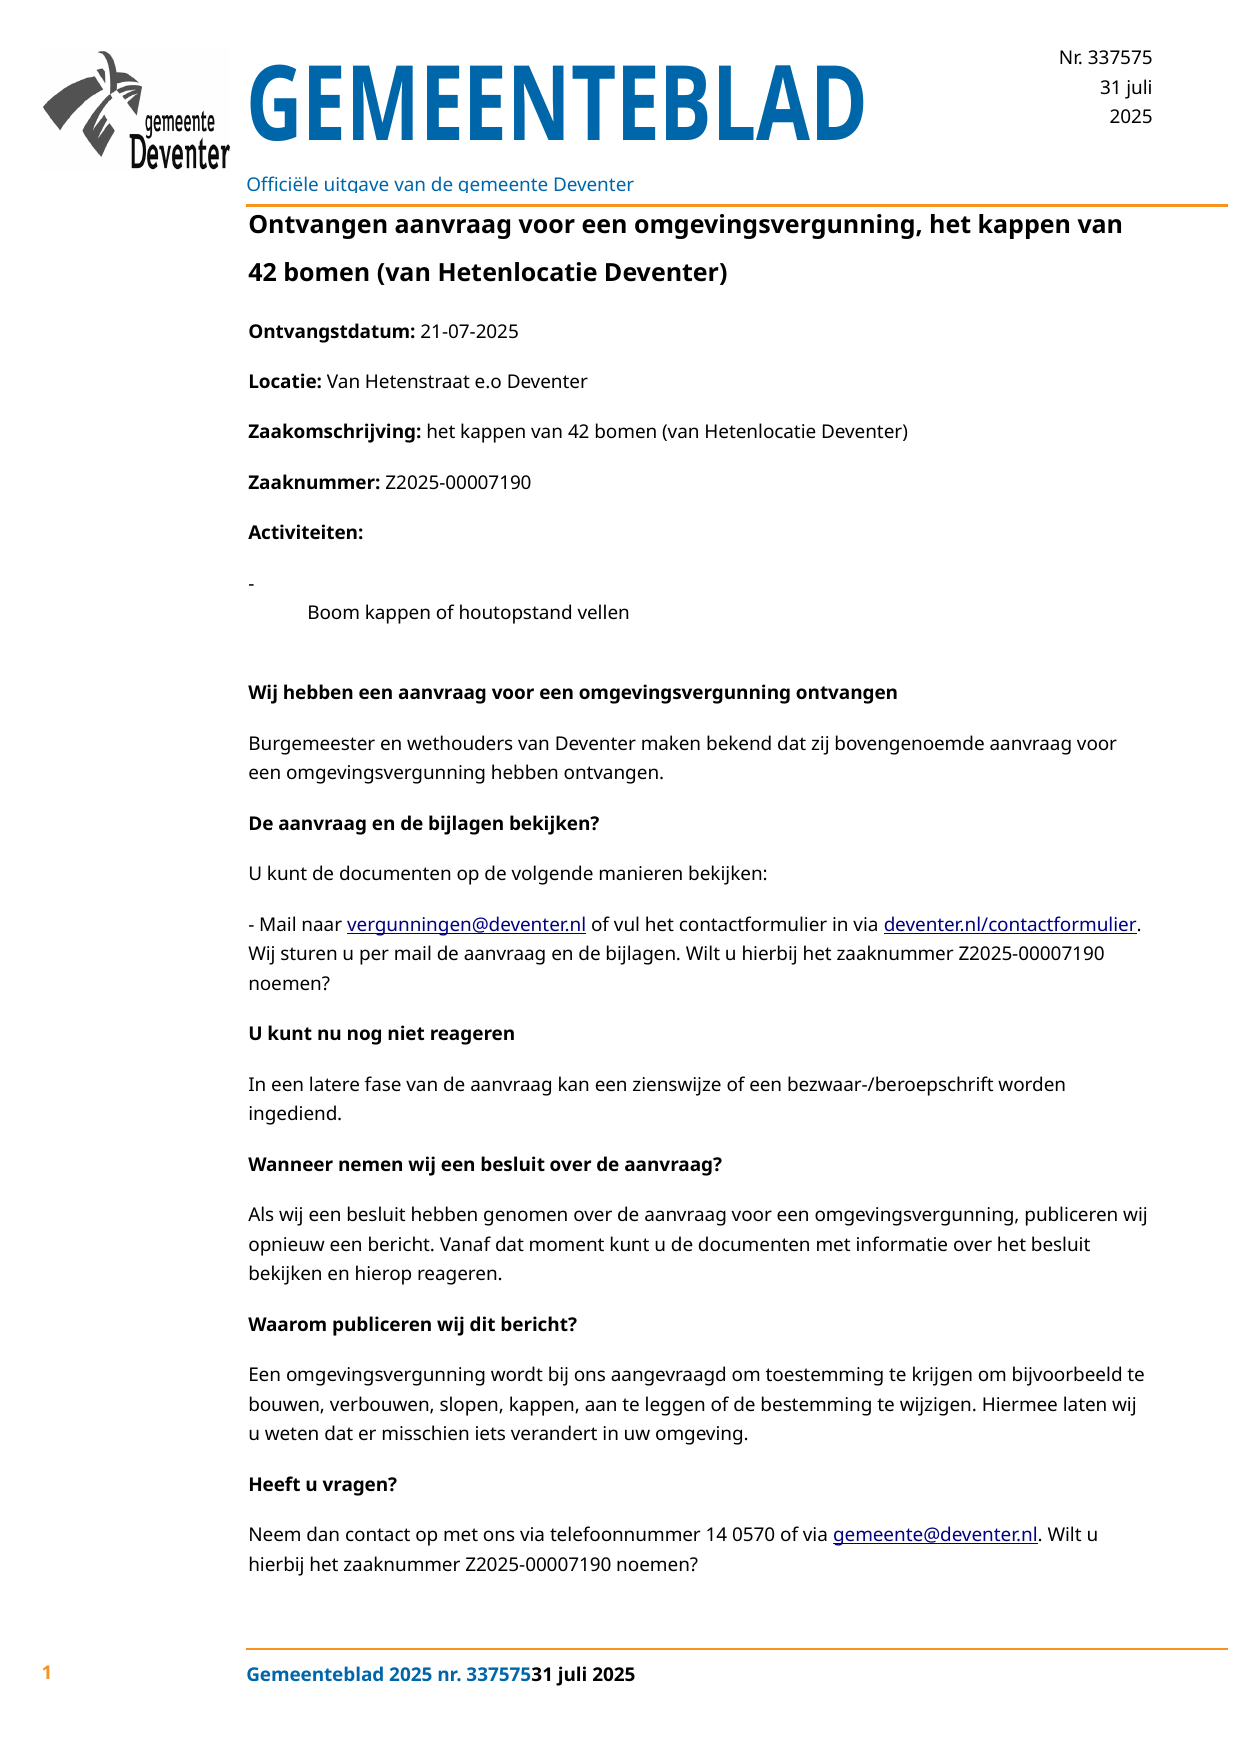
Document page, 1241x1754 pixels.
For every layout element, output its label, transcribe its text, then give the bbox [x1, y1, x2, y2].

text Wij hebben een aanvraag voor een omgevingsvergunning ontvangen [248, 679, 1152, 705]
text Waarom publiceren wij dit bericht? [248, 1311, 1152, 1337]
text Neem dan contact op met ons via telefoonnummer 14 0570 of via gemeente@deventer.nl. Wilt u hierbij het zaaknummer Z2025-00007190 noemen? [248, 1521, 1152, 1577]
text In een latere fase van de aanvraag kan een zienswijze of een bezwaar-/beroepschrift worden ingediend. [248, 1071, 1152, 1126]
text De aanvraag en de bijlagen bekijken? [248, 810, 1152, 836]
text Als wij een besluit hebben genomen over de aanvraag voor een omgevingsvergunning, publiceren wij opnieuw een bericht. Vanaf dat moment kunt u de documenten met informatie over het besluit bekijken en hierop reageren. [248, 1201, 1152, 1286]
text Activiteiten: [248, 519, 1152, 545]
text Ontvangen aanvraag voor een omgevingsvergunning, het kappen van 42 bomen (van Hetenlocatie Deventer) [248, 207, 1152, 288]
text Zaaknummer: Z2025-00007190 [248, 469, 1152, 495]
text - Mail naar vergunningen@deventer.nl of vul het contactformulier in via deventer.nl/contactformulier. Wij sturen u per mail de aanvraag en de bijlagen. Wilt u hierbij het zaaknummer Z2025-00007190 noemen? [248, 911, 1152, 996]
text Burgemeester en wethouders van Deventer maken bekend dat zij bovengenoemde aanvraag voor een omgevingsvergunning hebben ontvangen. [248, 730, 1152, 785]
text Ontvangstdatum: 21-07-2025 [248, 318, 1152, 344]
text U kunt nu nog niet reageren [248, 1020, 1152, 1046]
text Locatie: Van Hetenstraat e.o Deventer [248, 368, 1152, 394]
picture [41, 47, 231, 172]
text Zaakomschrijving: het kappen van 42 bomen (van Hetenlocatie Deventer) [248, 419, 1152, 444]
text U kunt de documenten op de volgende manieren bekijken: [248, 860, 1152, 886]
text Een omgevingsvergunning wordt bij ons aangevraagd om toestemming te krijgen om bijvoorbeeld te bouwen, verbouwen, slopen, kappen, aan te leggen of de bestemming te wijzigen. Hiermee laten wij u weten dat er misschien iets verandert in uw omgeving. [248, 1361, 1152, 1446]
text Heeft u vragen? [248, 1471, 1152, 1497]
list Boom kappen of houtopstand vellen [248, 599, 1152, 625]
text Wanneer nemen wij een besluit over de aanvraag? [248, 1151, 1152, 1177]
